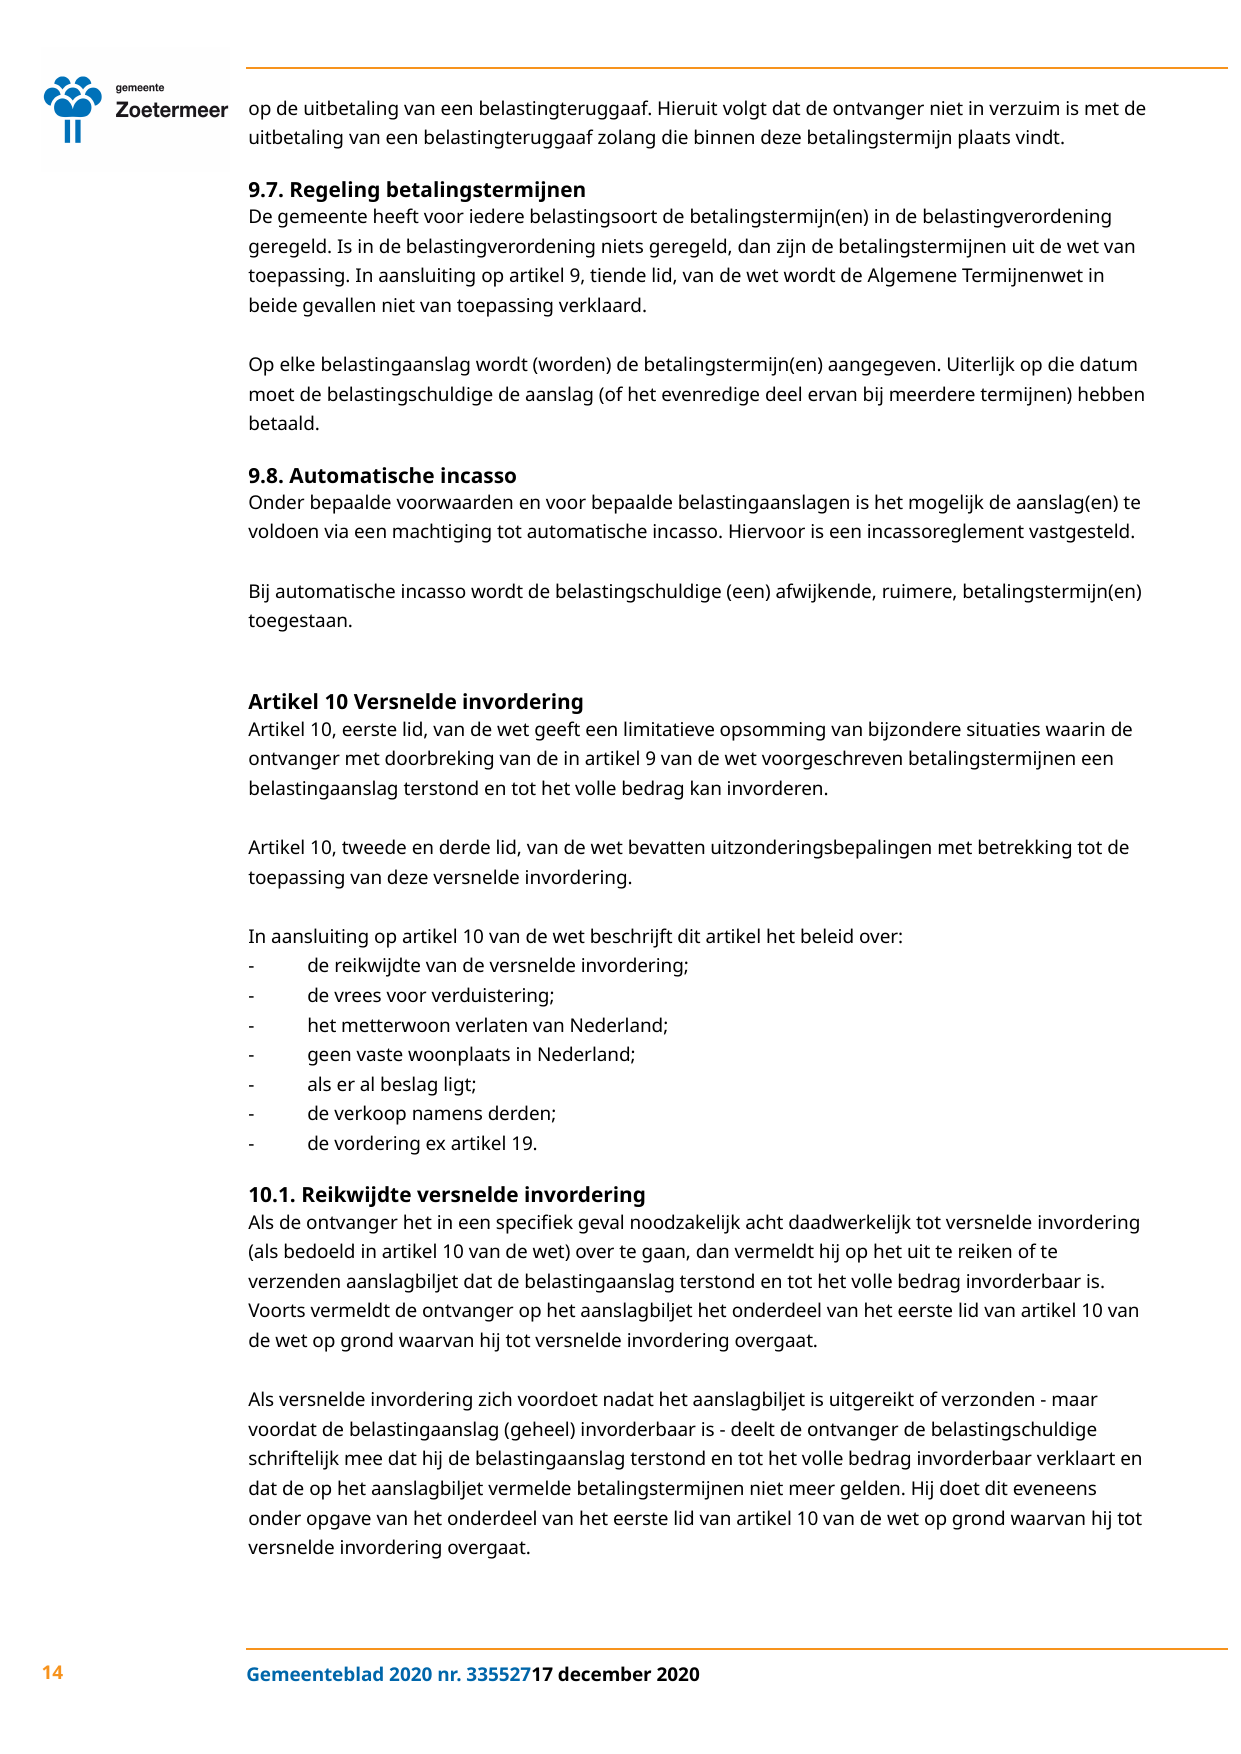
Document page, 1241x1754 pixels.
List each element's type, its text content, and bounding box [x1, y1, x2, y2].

text In aansluiting op artikel 10 van de wet beschrijft dit artikel het beleid over: [248, 923, 1152, 949]
text 9.8. Automatische incasso [248, 461, 1152, 489]
list de reikwijdte van de versnelde invordering; [248, 953, 1152, 978]
text Artikel 10, tweede en derde lid, van de wet bevatten uitzonderingsbepalingen met betrekking tot de toepassing van deze versnelde invordering. [248, 834, 1152, 889]
list als er al beslag ligt; [248, 1071, 1152, 1097]
list de vordering ex artikel 19. [248, 1130, 1152, 1156]
text 10.1. Reikwijdte versnelde invordering [248, 1181, 1152, 1209]
list het metterwoon verlaten van Nederland; [248, 1012, 1152, 1037]
text De gemeente heeft voor iedere belastingsoort de betalingstermijn(en) in de belastingverordening geregeld. Is in de belastingverordening niets geregeld, dan zijn de betalingstermijnen uit de wet van toepassing. In aansluiting op artikel 9, tiende lid, van de wet wordt de Algemene Termijnenwet in beide gevallen niet van toepassing verklaard. [248, 203, 1152, 318]
text Artikel 10, eerste lid, van de wet geeft een limitatieve opsomming van bijzondere situaties waarin de ontvanger met doorbreking van de in artikel 9 van de wet voorgeschreven betalingstermijnen een belastingaanslag terstond en tot het volle bedrag kan invorderen. [248, 716, 1152, 801]
list de verkoop namens derden; [248, 1101, 1152, 1126]
text Onder bepaalde voorwaarden en voor bepaalde belastingaanslagen is het mogelijk de aanslag(en) te voldoen via een machtiging tot automatische incasso. Hiervoor is een incassoreglement vastgesteld. [248, 489, 1152, 544]
text op de uitbetaling van een belastingteruggaaf. Hieruit volgt dat de ontvanger niet in verzuim is met de uitbetaling van een belastingteruggaaf zolang die binnen deze betalingstermijn plaats vindt. [248, 95, 1152, 150]
text Bij automatische incasso wordt de belastingschuldige (een) afwijkende, ruimere, betalingstermijn(en) toegestaan. [248, 578, 1152, 633]
list geen vaste woonplaats in Nederland; [248, 1041, 1152, 1067]
text Artikel 10 Versnelde invordering [248, 687, 1152, 716]
picture [41, 47, 231, 172]
list de vrees voor verduistering; [248, 982, 1152, 1008]
text Als de ontvanger het in een specifiek geval noodzakelijk acht daadwerkelijk tot versnelde invordering (als bedoeld in artikel 10 van de wet) over te gaan, dan vermeldt hij op het uit te reiken of te verzenden aanslagbiljet dat de belastingaanslag terstond en tot het volle bedrag invorderbaar is. Voorts vermeldt de ontvanger op het aanslagbiljet het onderdeel van het eerste lid van artikel 10 van de wet op grond waarvan hij tot versnelde invordering overgaat. [248, 1209, 1152, 1353]
text Als versnelde invordering zich voordoet nadat het aanslagbiljet is uitgereikt of verzonden - maar voordat de belastingaanslag (geheel) invorderbaar is - deelt de ontvanger de belastingschuldige schriftelijk mee dat hij de belastingaanslag terstond en tot het volle bedrag invorderbaar verklaart en dat de op het aanslagbiljet vermelde betalingstermijnen niet meer gelden. Hij doet dit eveneens onder opgave van het onderdeel van het eerste lid van artikel 10 van de wet op grond waarvan hij tot versnelde invordering overgaat. [248, 1386, 1152, 1560]
text 9.7. Regeling betalingstermijnen [248, 175, 1152, 203]
text Op elke belastingaanslag wordt (worden) de betalingstermijn(en) aangegeven. Uiterlijk op die datum moet de belastingschuldige de aanslag (of het evenredige deel ervan bij meerdere termijnen) hebben betaald. [248, 351, 1152, 436]
